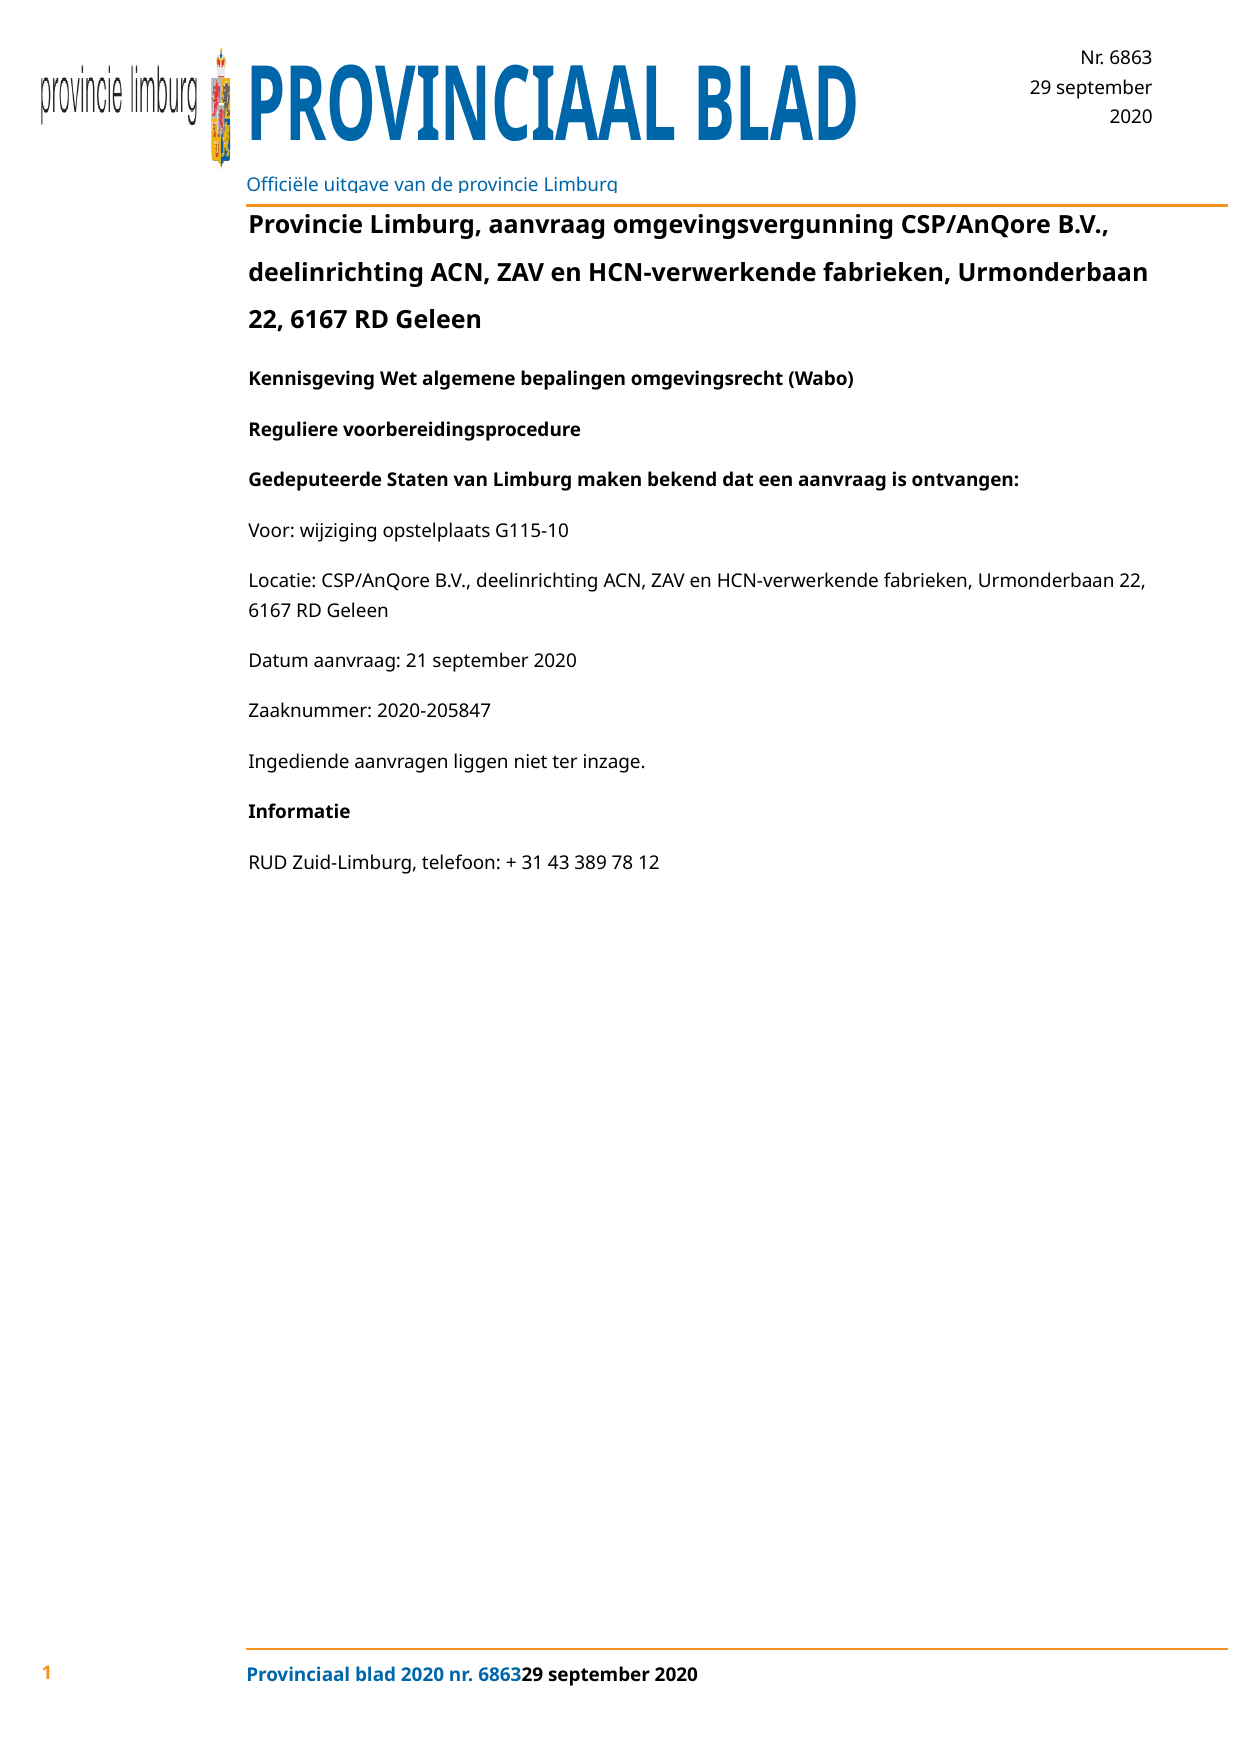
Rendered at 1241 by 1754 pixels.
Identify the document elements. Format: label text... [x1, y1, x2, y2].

text Gedeputeerde Staten van Limburg maken bekend dat een aanvraag is ontvangen: [248, 466, 1152, 492]
text RUD Zuid-Limburg, telefoon: + 31 43 389 78 12 [248, 849, 1152, 874]
text Zaaknummer: 2020-205847 [248, 698, 1152, 723]
text Reguliere voorbereidingsprocedure [248, 416, 1152, 442]
text Informatie [248, 798, 1152, 824]
text Kennisgeving Wet algemene bepalingen omgevingsrecht (Wabo) [248, 366, 1152, 391]
text Locatie: CSP/AnQore B.V., deelinrichting ACN, ZAV en HCN-verwerkende fabrieken, Urmonderbaan 22, 6167 RD Geleen [248, 567, 1152, 622]
text Provincie Limburg, aanvraag omgevingsvergunning CSP/AnQore B.V., deelinrichting ACN, ZAV en HCN-verwerkende fabrieken, Urmonderbaan 22, 6167 RD Geleen [248, 207, 1152, 336]
text Voor: wijziging opstelplaats G115-10 [248, 517, 1152, 542]
picture [41, 47, 231, 172]
text Datum aanvraag: 21 september 2020 [248, 647, 1152, 673]
text Ingediende aanvragen liggen niet ter inzage. [248, 748, 1152, 774]
